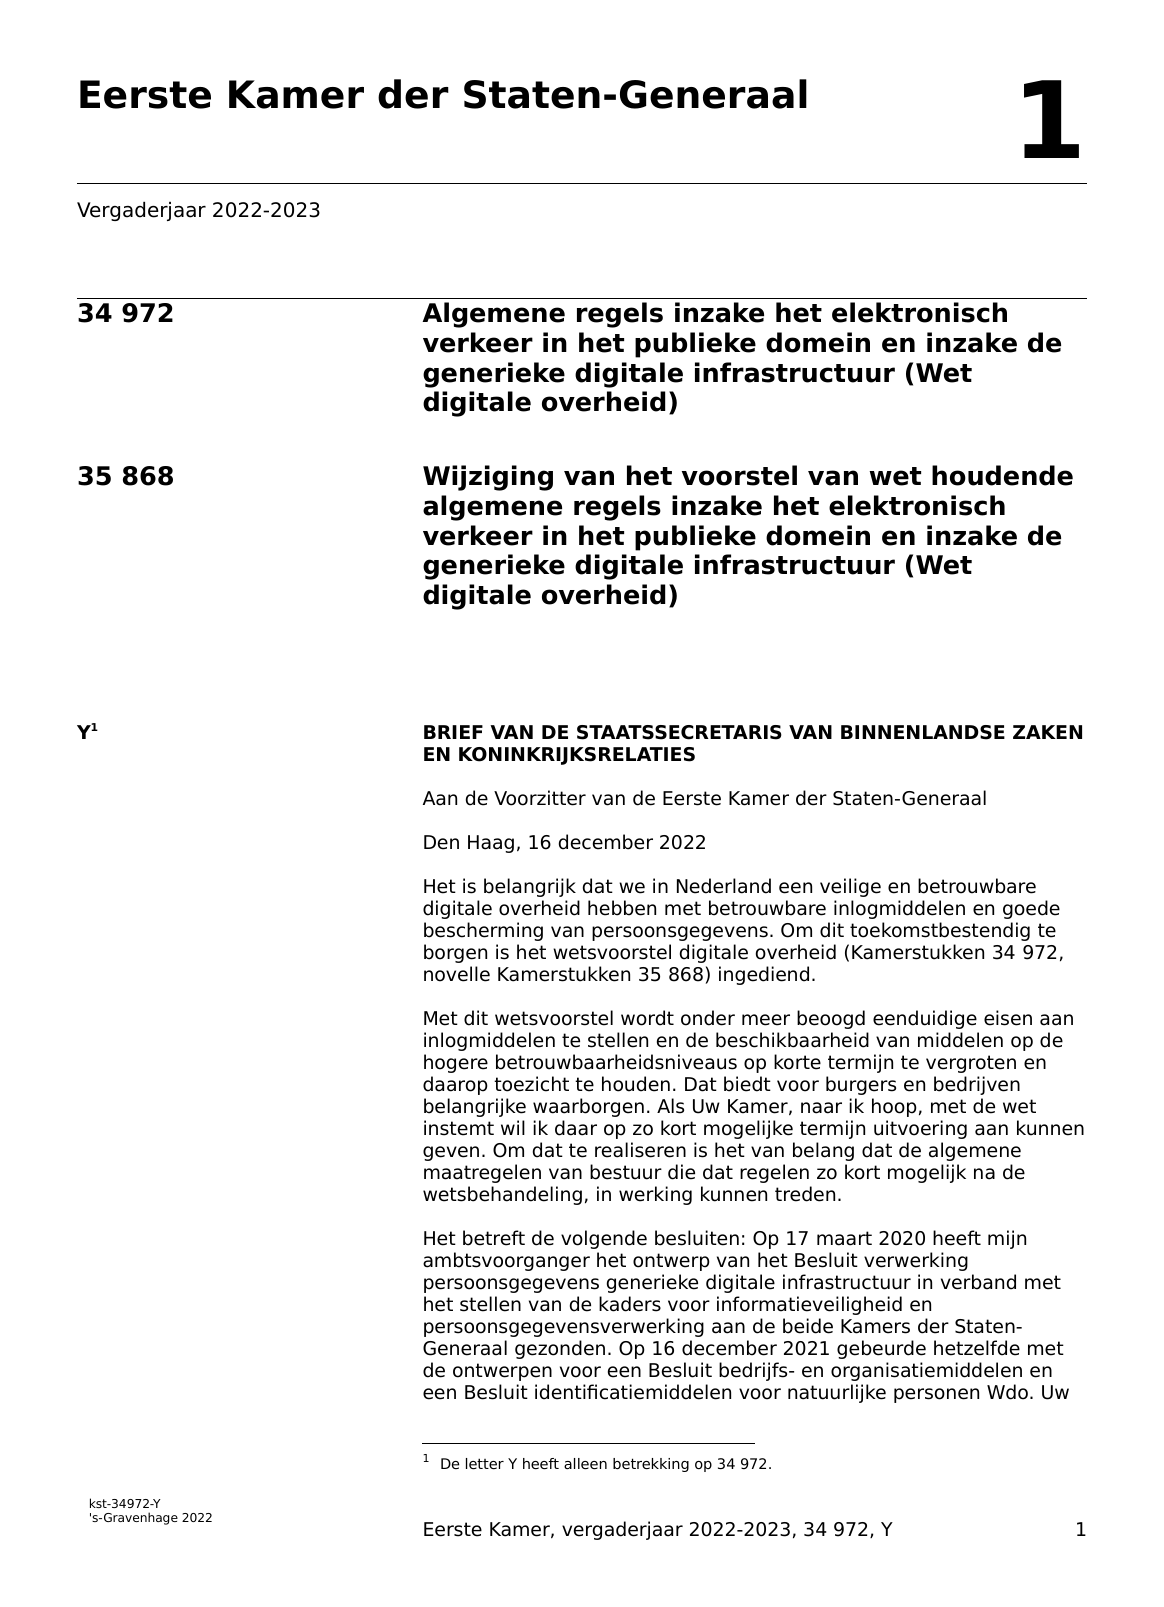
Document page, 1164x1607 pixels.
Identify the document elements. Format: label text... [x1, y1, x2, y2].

text kst-34972-Y [88, 1497, 323, 1511]
subtitle 35 868 Wijziging van het voorstel van wet houdende algemene regels inzake het elektronisch verkeer in het publieke domein en inzake de generieke digitale infrastructuur (Wet digitale overheid) [77, 462, 1087, 611]
subtitle Y BRIEF VAN DE STAATSSECRETARIS VAN BINNENLANDSE ZAKEN EN KONINKRIJKSRELATIES [77, 722, 1087, 766]
text Het is belangrijk dat we in Nederland een veilige en betrouwbare digitale overheid hebben met betrouwbare inlogmiddelen en goede bescherming van persoonsgegevens. Om dit toekomstbestendig te borgen is het wetsvoorstel digitale overheid (Kamerstukken 34 972, novelle Kamerstukken 35 868) ingediend. [422, 876, 1087, 986]
text 's-Gravenhage 2022 [88, 1511, 323, 1525]
text De letter Y heeft alleen betrekking op 34 972. [422, 1452, 1087, 1474]
text Aan de Voorzitter van de Eerste Kamer der Staten-Generaal [422, 788, 1087, 810]
table_header 1 [886, 59, 1087, 183]
text Het betreft de volgende besluiten: Op 17 maart 2020 heeft mijn ambtsvoorganger het ontwerp van het Besluit verwerking persoonsgegevens generieke digitale infrastructuur in verband met het stellen van de kaders voor informatieveiligheid en persoonsgegevensverwerking aan de beide Kamers der Staten-Generaal gezonden. Op 16 december 2021 gebeurde hetzelfde met de ontwerpen voor een Besluit bedrijfs- en organisatiemiddelen en een Besluit identificatiemiddelen voor natuurlijke personen Wdo. Uw [422, 1228, 1087, 1404]
table_cell Vergaderjaar 2022-2023 [77, 184, 1087, 298]
table_header Eerste Kamer der Staten-Generaal [77, 59, 886, 183]
text Den Haag, 16 december 2022 [422, 832, 1087, 854]
subtitle 34 972 Algemene regels inzake het elektronisch verkeer in het publieke domein en inzake de generieke digitale infrastructuur (Wet digitale overheid) [77, 299, 1087, 418]
text Met dit wetsvoorstel wordt onder meer beoogd eenduidige eisen aan inlogmiddelen te stellen en de beschikbaarheid van middelen op de hogere betrouwbaarheidsniveaus op korte termijn te vergroten en daarop toezicht te houden. Dat biedt voor burgers en bedrijven belangrijke waarborgen. Als Uw Kamer, naar ik hoop, met de wet instemt wil ik daar op zo kort mogelijke termijn uitvoering aan kunnen geven. Om dat te realiseren is het van belang dat de algemene maatregelen van bestuur die dat regelen zo kort mogelijk na de wetsbehandeling, in werking kunnen treden. [422, 1008, 1087, 1206]
